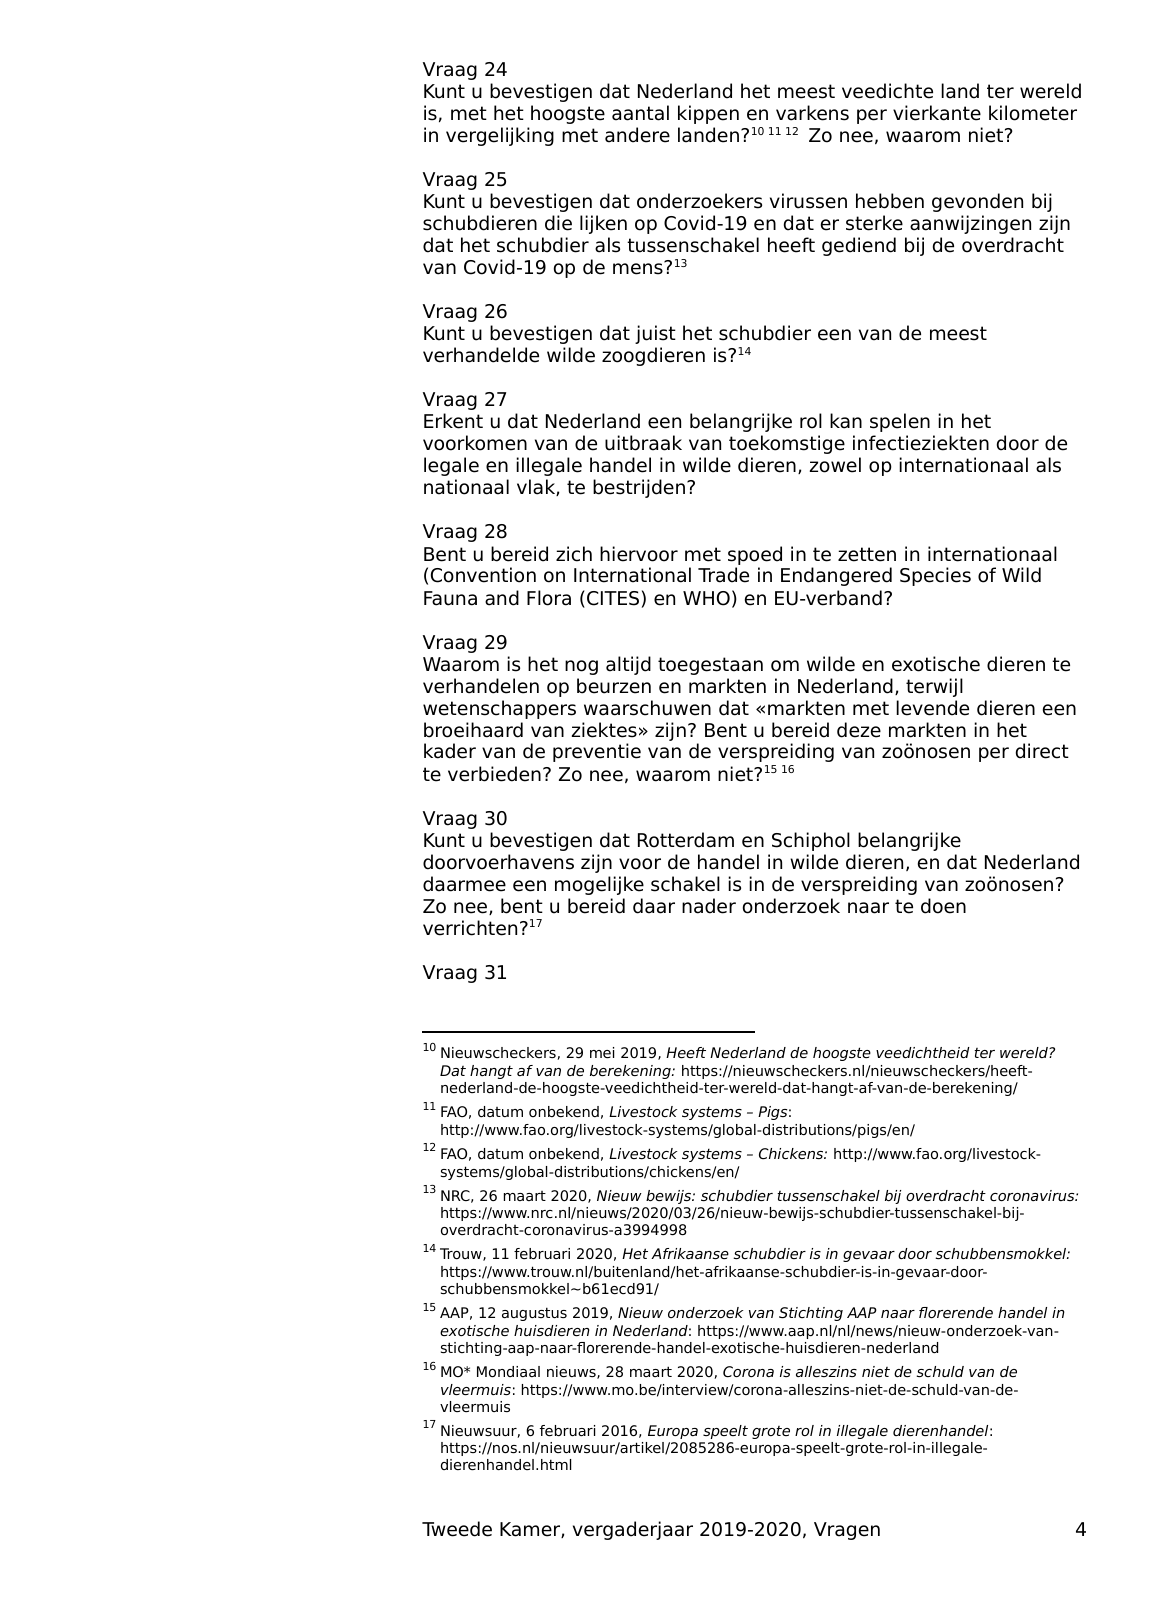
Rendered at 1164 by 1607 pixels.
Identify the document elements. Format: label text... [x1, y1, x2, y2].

text Vraag 28 [422, 521, 1087, 543]
text Nieuwsuur, 6 februari 2016, Europa speelt grote rol in illegale dierenhandel: https://nos.nl/nieuwsuur/artikel/2085286-europa-speelt-grote-rol-in-illegale-dierenhandel.html [422, 1418, 1087, 1474]
text Vraag 31 [422, 962, 1087, 984]
text AAP, 12 augustus 2019, Nieuw onderzoek van Stichting AAP naar florerende handel in exotische huisdieren in Nederland: https://www.aap.nl/nl/news/nieuw-onderzoek-van-stichting-aap-naar-florerende-handel-exotische-huisdieren-nederland [422, 1301, 1087, 1357]
text Kunt u bevestigen dat Nederland het meest veedichte land ter wereld is, met het hoogste aantal kippen en varkens per vierkante kilometer in vergelijking met andere landen? Zo nee, waarom niet? [422, 81, 1087, 147]
text FAO, datum onbekend, Livestock systems – Chickens: http://www.fao.org/livestock-systems/global-distributions/chickens/en/ [422, 1142, 1087, 1181]
text Erkent u dat Nederland een belangrijke rol kan spelen in het voorkomen van de uitbraak van toekomstige infectieziekten door de legale en illegale handel in wilde dieren, zowel op internationaal als nationaal vlak, te bestrijden? [422, 411, 1087, 499]
text Vraag 30 [422, 808, 1087, 829]
text Vraag 25 [422, 169, 1087, 191]
text MO* Mondiaal nieuws, 28 maart 2020, Corona is alleszins niet de schuld van de vleermuis: https://www.mo.be/interview/corona-alleszins-niet-de-schuld-van-de-vleermuis [422, 1360, 1087, 1416]
text Vraag 26 [422, 301, 1087, 323]
text Vraag 27 [422, 389, 1087, 411]
text NRC, 26 maart 2020, Nieuw bewijs: schubdier tussenschakel bij overdracht coronavirus: https://www.nrc.nl/nieuws/2020/03/26/nieuw-bewijs-schubdier-tussenschakel-bij-overdracht-coronavirus-a3994998 [422, 1183, 1087, 1239]
text Trouw, 11 februari 2020, Het Afrikaanse schubdier is in gevaar door schubbensmokkel: https://www.trouw.nl/buitenland/het-afrikaanse-schubdier-is-in-gevaar-door-schubbensmokkel~b61ecd91/ [422, 1242, 1087, 1298]
text Waarom is het nog altijd toegestaan om wilde en exotische dieren te verhandelen op beurzen en markten in Nederland, terwijl wetenschappers waarschuwen dat «markten met levende dieren een broeihaard van ziektes» zijn? Bent u bereid deze markten in het kader van de preventie van de verspreiding van zoönosen per direct te verbieden? Zo nee, waarom niet? [422, 653, 1087, 785]
text Kunt u bevestigen dat onderzoekers virussen hebben gevonden bij schubdieren die lijken op Covid-19 en dat er sterke aanwijzingen zijn dat het schubdier als tussenschakel heeft gediend bij de overdracht van Covid-19 op de mens? [422, 191, 1087, 279]
text Bent u bereid zich hiervoor met spoed in te zetten in internationaal (Convention on International Trade in Endangered Species of Wild Fauna and Flora (CITES) en WHO) en EU-verband? [422, 543, 1087, 609]
text Vraag 24 [422, 59, 1087, 81]
text Nieuwscheckers, 29 mei 2019, Heeft Nederland de hoogste veedichtheid ter wereld? Dat hangt af van de berekening: https://nieuwscheckers.nl/nieuwscheckers/heeft-nederland-de-hoogste-veedichtheid-ter-wereld-dat-hangt-af-van-de-berekening/ [422, 1041, 1087, 1097]
text FAO, datum onbekend, Livestock systems – Pigs: http://www.fao.org/livestock-systems/global-distributions/pigs/en/ [422, 1100, 1087, 1139]
text Kunt u bevestigen dat Rotterdam en Schiphol belangrijke doorvoerhavens zijn voor de handel in wilde dieren, en dat Nederland daarmee een mogelijke schakel is in de verspreiding van zoönosen? Zo nee, bent u bereid daar nader onderzoek naar te doen verrichten? [422, 829, 1087, 939]
text Kunt u bevestigen dat juist het schubdier een van de meest verhandelde wilde zoogdieren is? [422, 323, 1087, 367]
text Vraag 29 [422, 632, 1087, 653]
